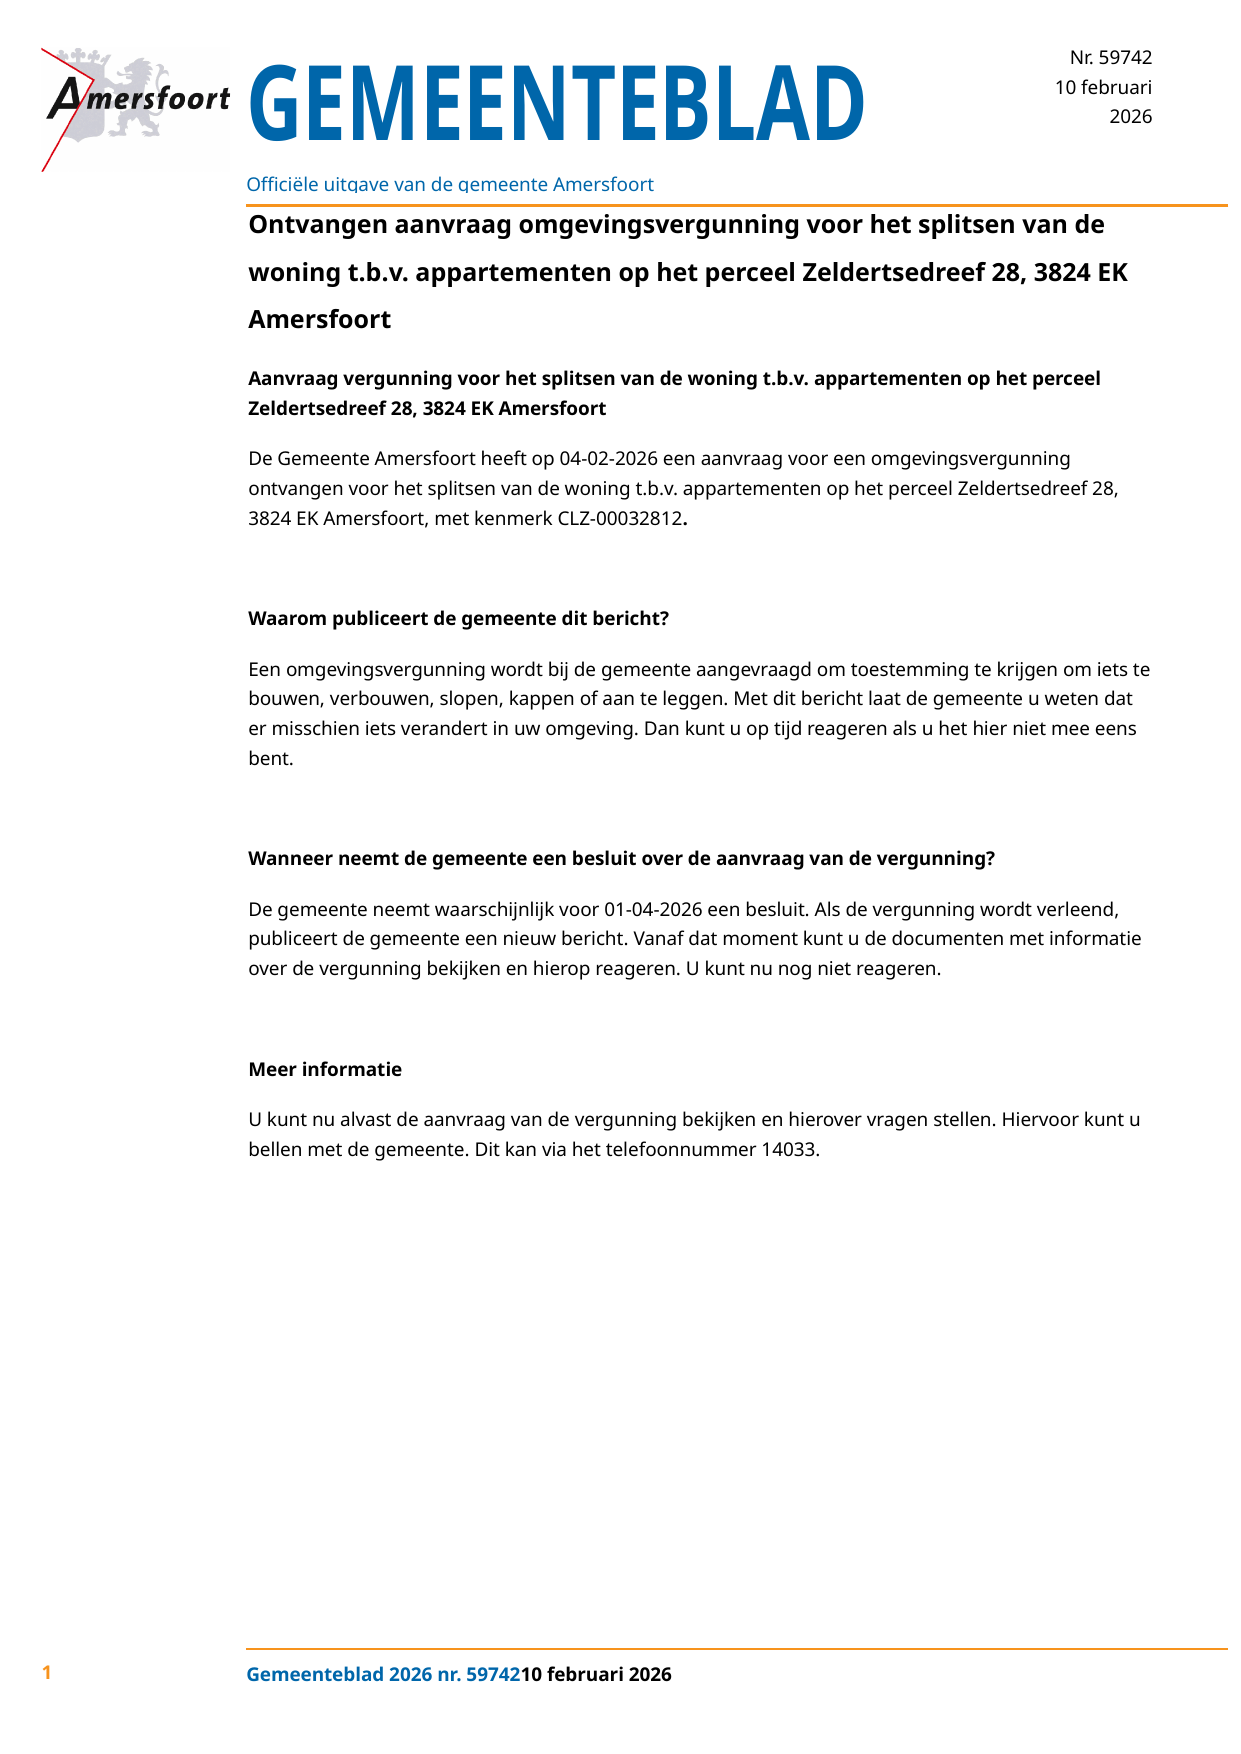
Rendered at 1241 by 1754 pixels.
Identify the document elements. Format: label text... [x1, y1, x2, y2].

text Waarom publiceert de gemeente dit bericht? [248, 606, 1152, 631]
text De gemeente neemt waarschijnlijk voor 01-04-2026 een besluit. Als de vergunning wordt verleend, publiceert de gemeente een nieuw bericht. Vanaf dat moment kunt u de documenten met informatie over de vergunning bekijken en hierop reageren. U kunt nu nog niet reageren. [248, 896, 1152, 981]
text Wanneer neemt de gemeente een besluit over de aanvraag van de vergunning? [248, 846, 1152, 871]
text Een omgevingsvergunning wordt bij de gemeente aangevraagd om toestemming te krijgen om iets te bouwen, verbouwen, slopen, kappen of aan te leggen. Met dit bericht laat de gemeente u weten dat er misschien iets verandert in uw omgeving. Dan kunt u op tijd reageren als u het hier niet mee eens bent. [248, 656, 1152, 770]
text De Gemeente Amersfoort heeft op 04-02-2026 een aanvraag voor een omgevingsvergunning ontvangen voor het splitsen van de woning t.b.v. appartementen op het perceel Zeldertsedreef 28, 3824 EK Amersfoort, met kenmerk CLZ-00032812. [248, 446, 1152, 530]
text Meer informatie [248, 1056, 1152, 1082]
text Ontvangen aanvraag omgevingsvergunning voor het splitsen van de woning t.b.v. appartementen op het perceel Zeldertsedreef 28, 3824 EK Amersfoort [248, 207, 1152, 336]
text U kunt nu alvast de aanvraag van de vergunning bekijken en hierover vragen stellen. Hiervoor kunt u bellen met de gemeente. Dit kan via het telefoonnummer 14033. [248, 1106, 1152, 1162]
text Aanvraag vergunning voor het splitsen van de woning t.b.v. appartementen op het perceel Zeldertsedreef 28, 3824 EK Amersfoort [248, 366, 1152, 421]
picture [41, 47, 231, 172]
